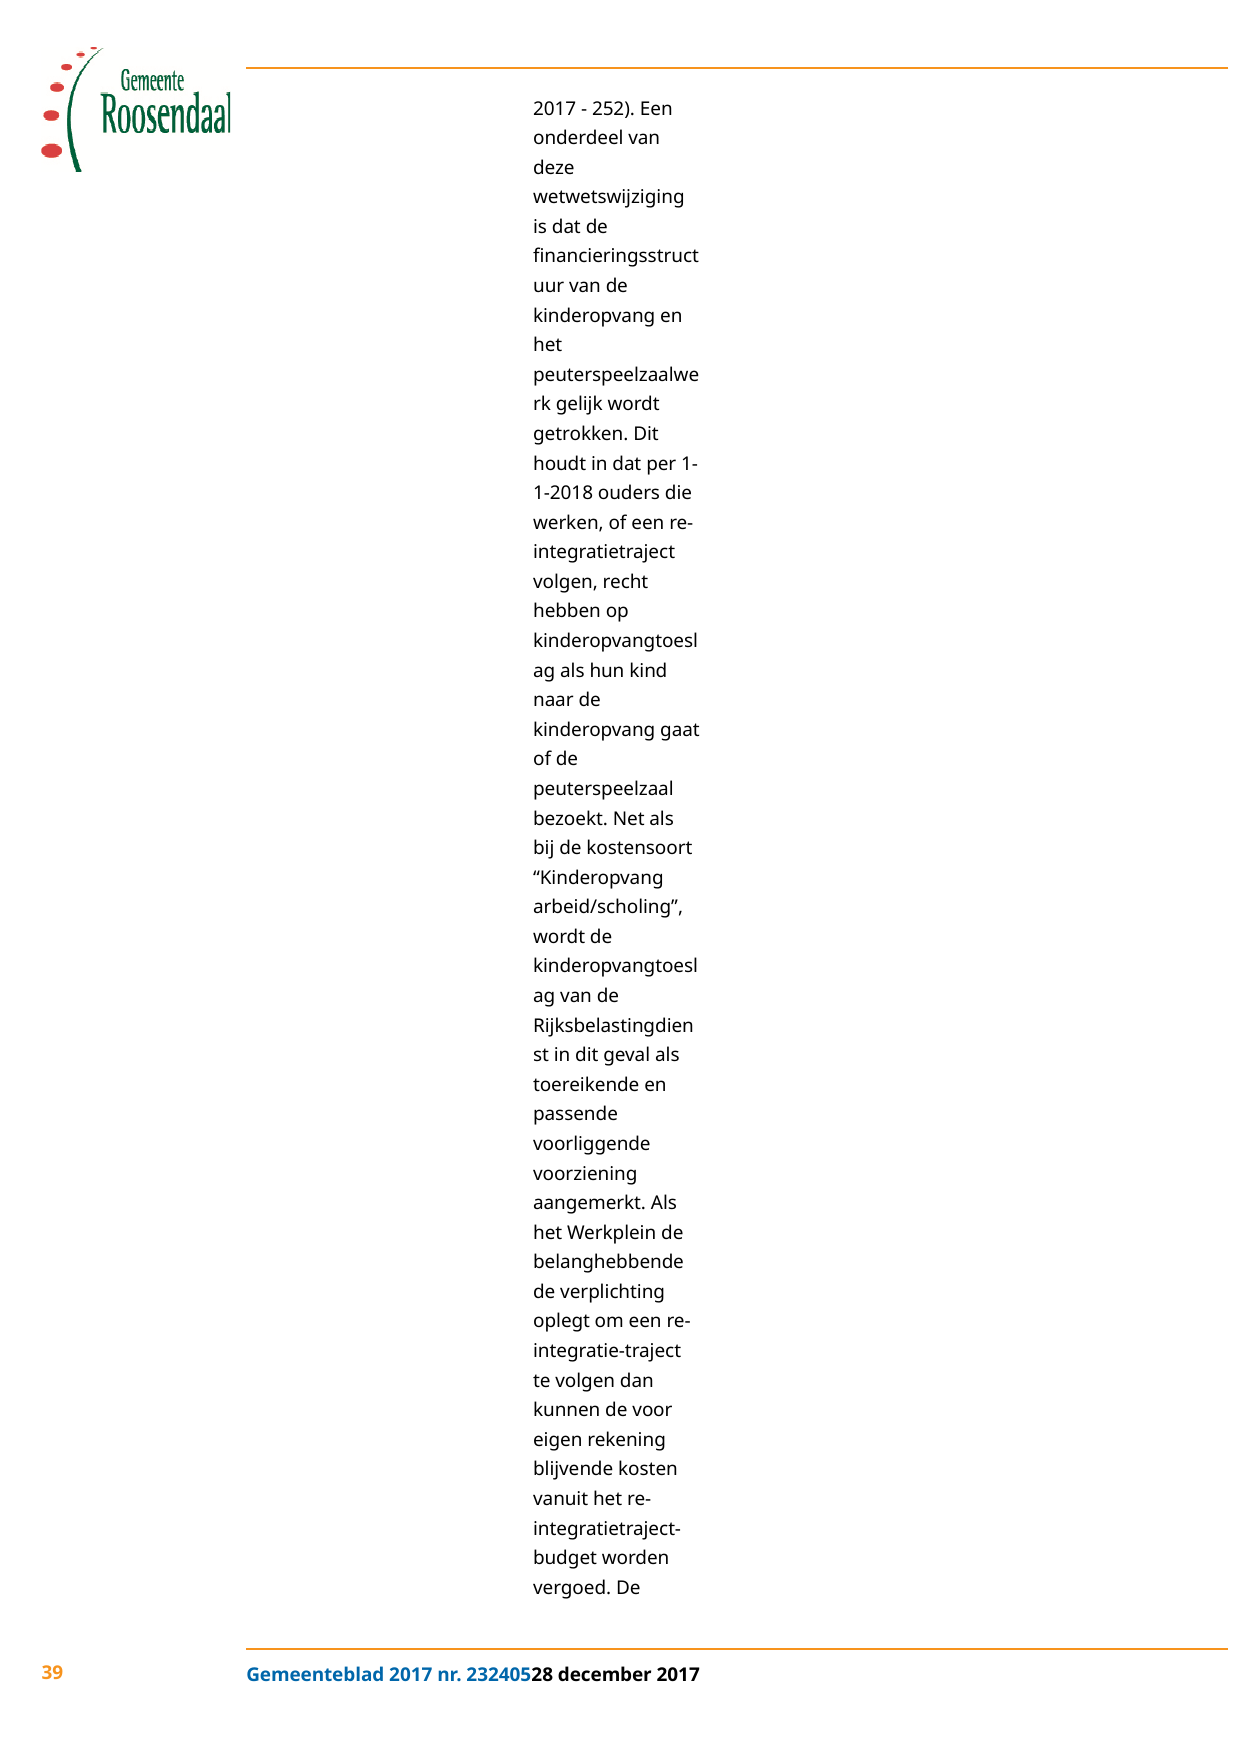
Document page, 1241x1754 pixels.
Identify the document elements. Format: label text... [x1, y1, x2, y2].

table_cell [248, 95, 474, 1600]
picture [41, 47, 231, 172]
table_cell 2017 - 252). Een onderdeel van deze wetwetswijziging is dat de financieringsstructuur van de kinderopvang en het peuterspeelzaalwerk gelijk wordt getrokken. Dit houdt in dat per 1-1-2018 ouders die werken, of een re-integratietraject volgen, recht hebben op kinderopvangtoeslag als hun kind naar de kinderopvang gaat of de peuterspeelzaal bezoekt. Net als bij de kostensoort “Kinderopvang arbeid/scholing”, wordt de kinderopvangtoeslag van de Rijksbelastingdienst in dit geval als toereikende en passende voorliggende voorziening aangemerkt. Als het Werkplein de belanghebbende de verplichting oplegt om een re-integratie-traject te volgen dan kunnen de voor eigen rekening blijvende kosten vanuit het re-integratietraject-budget worden vergoed. De [474, 95, 700, 1600]
